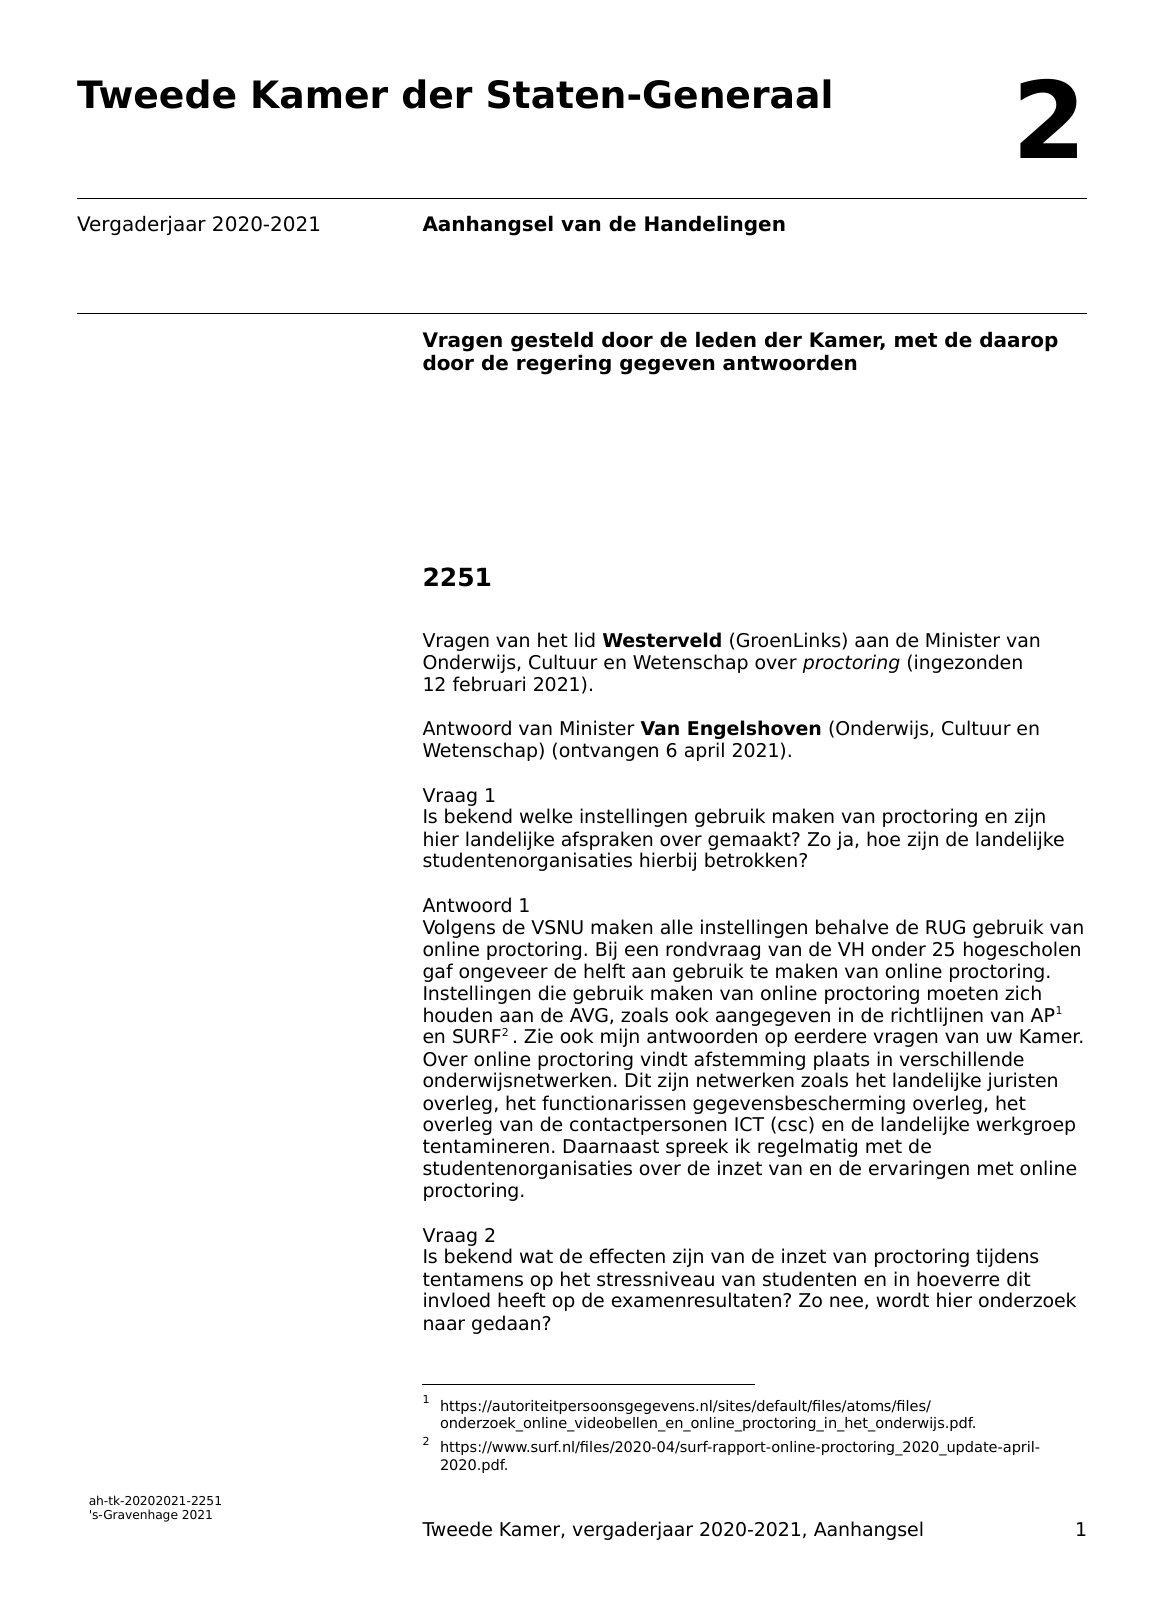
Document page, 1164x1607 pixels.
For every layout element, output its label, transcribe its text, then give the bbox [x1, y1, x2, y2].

table_cell [77, 314, 422, 375]
text Volgens de VSNU maken alle instellingen behalve de RUG gebruik van online proctoring. Bij een rondvraag van de VH onder 25 hogescholen gaf ongeveer de helft aan gebruik te maken van online proctoring. Instellingen die gebruik maken van online proctoring moeten zich houden aan de AVG, zoals ook aangegeven in de richtlijnen van AP en SURF. Zie ook mijn antwoorden op eerdere vragen van uw Kamer. [422, 917, 1087, 1048]
text Antwoord van Minister Van Engelshoven (Onderwijs, Cultuur en Wetenschap) (ontvangen 6 april 2021). [422, 718, 1087, 762]
text 's-Gravenhage 2021 [88, 1508, 323, 1522]
table_header 2 [886, 59, 1087, 198]
text Antwoord 1 [422, 894, 1087, 917]
text 2251 [422, 563, 1087, 592]
text Vraag 1 [422, 784, 1087, 806]
text Vragen van het lid Westerveld (GroenLinks) aan de Minister van Onderwijs, Cultuur en Wetenschap over proctoring (ingezonden 12 februari 2021). [422, 630, 1087, 696]
table_header Tweede Kamer der Staten-Generaal [77, 59, 886, 198]
text Vraag 2 [422, 1224, 1087, 1246]
text https://autoriteitpersoonsgegevens.nl/sites/default/files/atoms/files/onderzoek_online_videobellen_en_online_proctoring_in_het_onderwijs.pdf. [422, 1393, 1087, 1432]
text Is bekend wat de effecten zijn van de inzet van proctoring tijdens tentamens op het stressniveau van studenten en in hoeverre dit invloed heeft op de examenresultaten? Zo nee, wordt hier onderzoek naar gedaan? [422, 1246, 1087, 1334]
table_cell Vragen gesteld door de leden der Kamer, met de daarop door de regering gegeven antwoorden [422, 314, 1087, 375]
table_cell Vergaderjaar 2020-2021 [77, 199, 422, 313]
text https://www.surf.nl/files/2020-04/surf-rapport-online-proctoring_2020_update-april-2020.pdf. [422, 1435, 1087, 1474]
text Is bekend welke instellingen gebruik maken van proctoring en zijn hier landelijke afspraken over gemaakt? Zo ja, hoe zijn de landelijke studentenorganisaties hierbij betrokken? [422, 806, 1087, 872]
table_cell Aanhangsel van de Handelingen [422, 199, 1087, 313]
text Over online proctoring vindt afstemming plaats in verschillende onderwijsnetwerken. Dit zijn netwerken zoals het landelijke juristen overleg, het functionarissen gegevensbescherming overleg, het overleg van de contactpersonen ICT (csc) en de landelijke werkgroep tentamineren. Daarnaast spreek ik regelmatig met de studentenorganisaties over de inzet van en de ervaringen met online proctoring. [422, 1048, 1087, 1202]
text ah-tk-20202021-2251 [88, 1494, 323, 1508]
